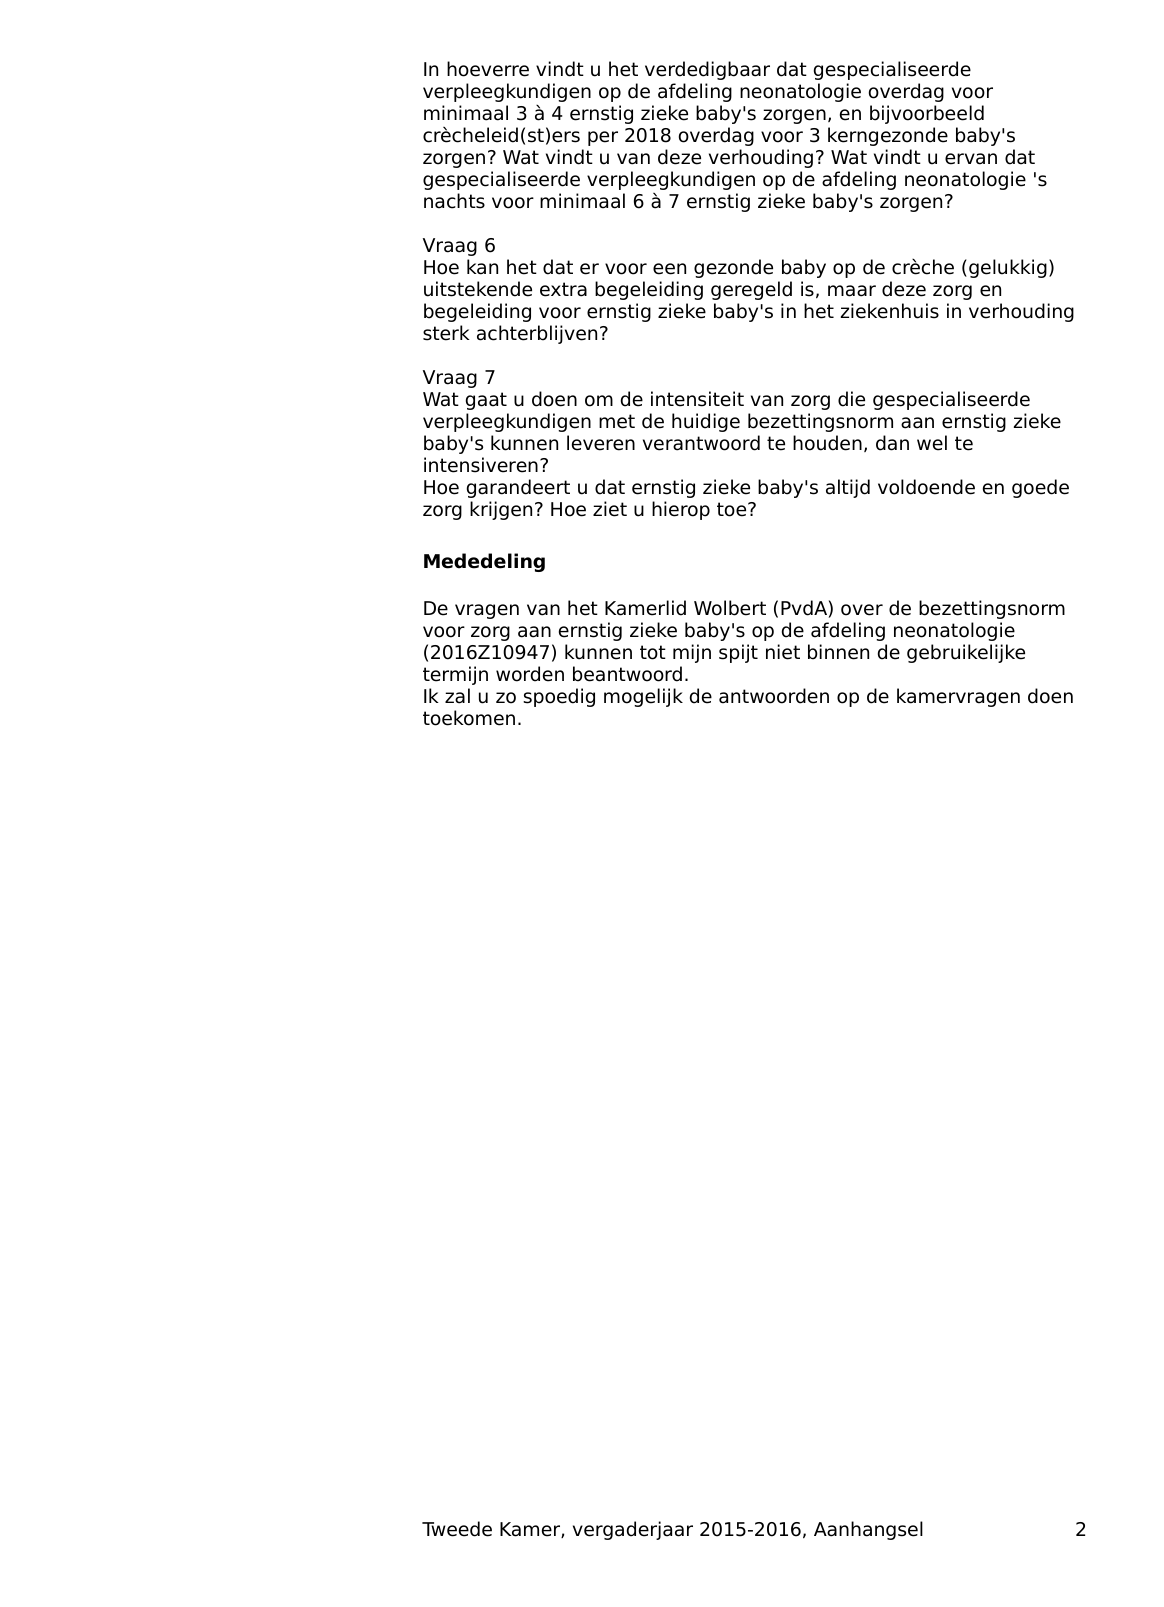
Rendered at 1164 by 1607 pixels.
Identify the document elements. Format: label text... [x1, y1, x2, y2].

text In hoeverre vindt u het verdedigbaar dat gespecialiseerde verpleegkundigen op de afdeling neonatologie overdag voor minimaal 3 à 4 ernstig zieke baby's zorgen, en bijvoorbeeld crècheleid(st)ers per 2018 overdag voor 3 kerngezonde baby's zorgen? Wat vindt u van deze verhouding? Wat vindt u ervan dat gespecialiseerde verpleegkundigen op de afdeling neonatologie 's nachts voor minimaal 6 à 7 ernstig zieke baby's zorgen? [422, 59, 1087, 213]
text Vraag 6 [422, 235, 1087, 257]
text Vraag 7 [422, 367, 1087, 389]
text Hoe kan het dat er voor een gezonde baby op de crèche (gelukkig) uitstekende extra begeleiding geregeld is, maar deze zorg en begeleiding voor ernstig zieke baby's in het ziekenhuis in verhouding sterk achterblijven? [422, 257, 1087, 345]
text De vragen van het Kamerlid Wolbert (PvdA) over de bezettingsnorm voor zorg aan ernstig zieke baby's op de afdeling neonatologie (2016Z10947) kunnen tot mijn spijt niet binnen de gebruikelijke termijn worden beantwoord. [422, 598, 1087, 686]
text Wat gaat u doen om de intensiteit van zorg die gespecialiseerde verpleegkundigen met de huidige bezettingsnorm aan ernstig zieke baby's kunnen leveren verantwoord te houden, dan wel te intensiveren? [422, 389, 1087, 477]
text Ik zal u zo spoedig mogelijk de antwoorden op de kamervragen doen toekomen. [422, 686, 1087, 730]
subtitle Mededeling [422, 551, 1087, 573]
text Hoe garandeert u dat ernstig zieke baby's altijd voldoende en goede zorg krijgen? Hoe ziet u hierop toe? [422, 477, 1087, 521]
